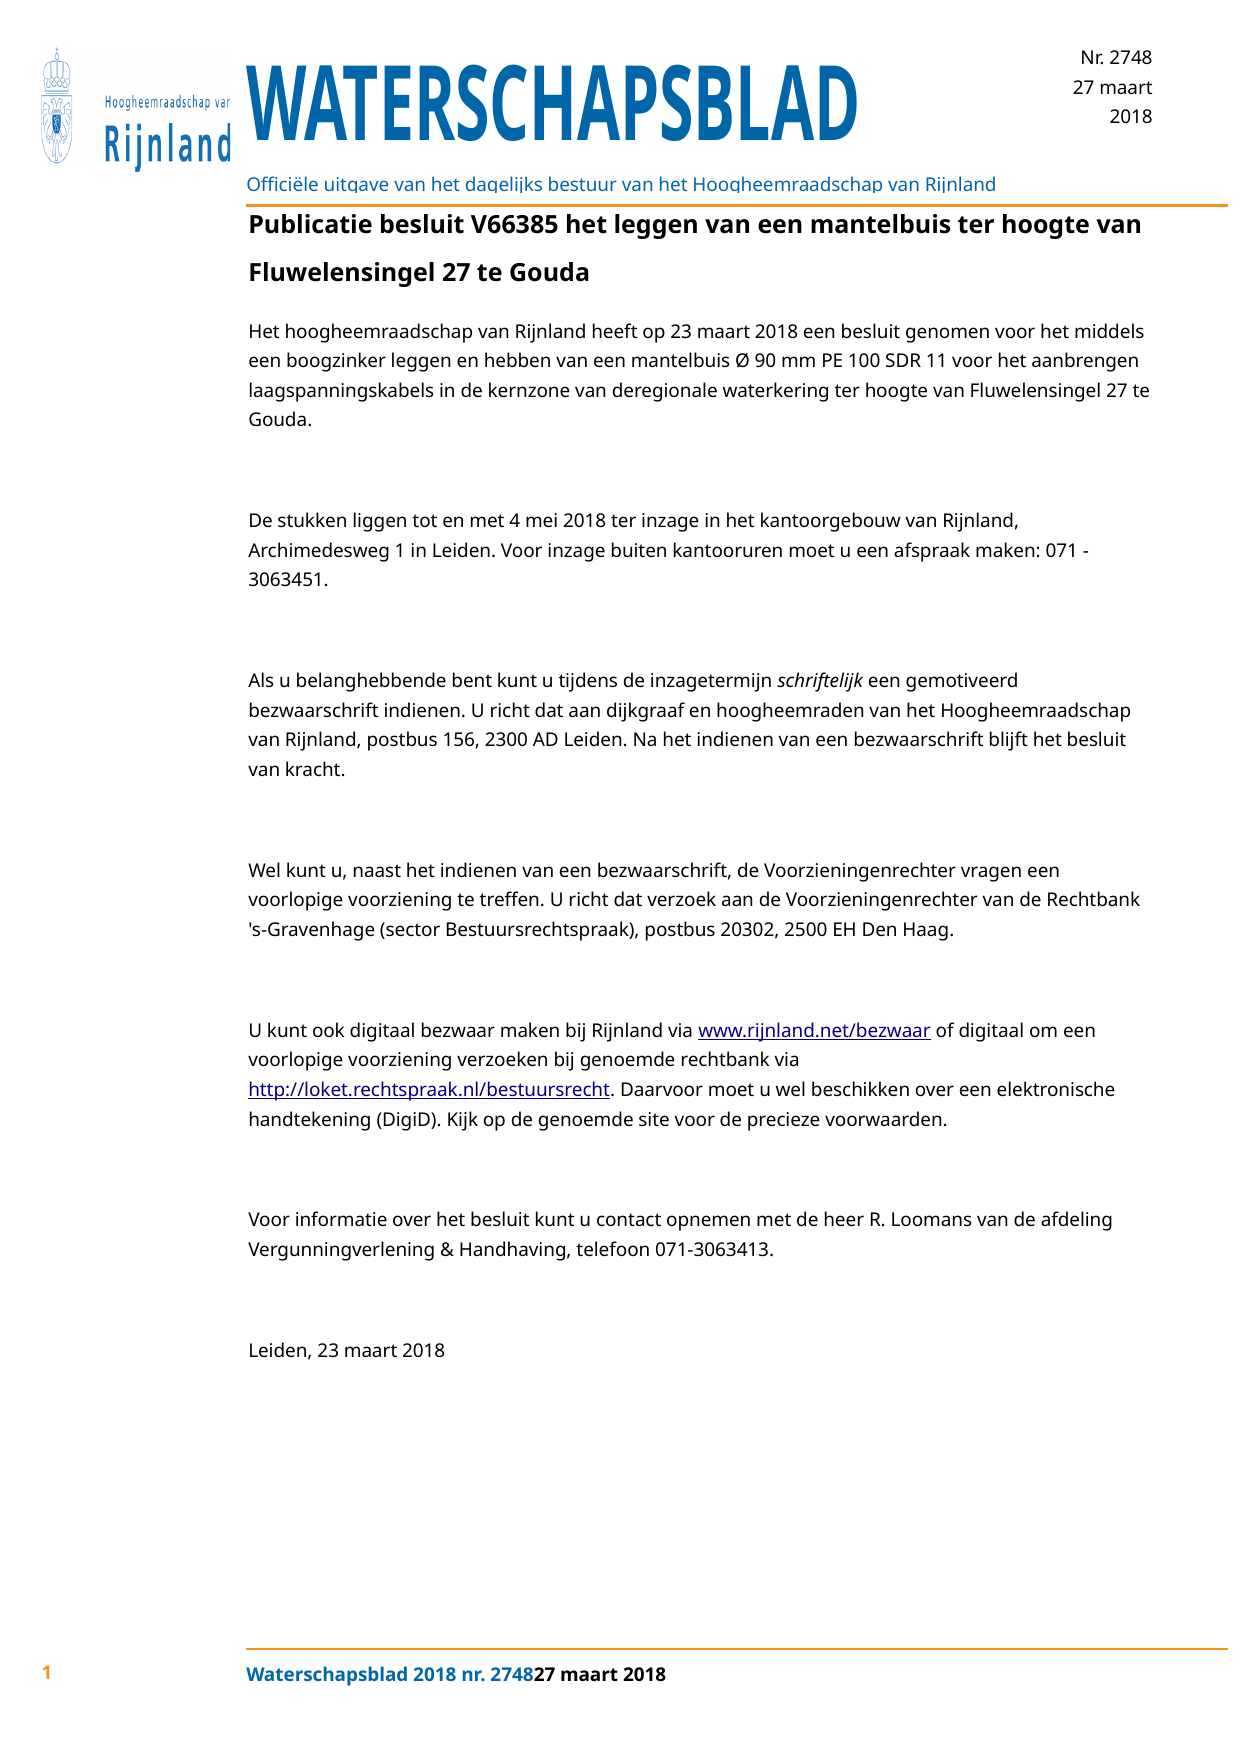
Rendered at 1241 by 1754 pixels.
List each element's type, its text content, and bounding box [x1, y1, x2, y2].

text Voor informatie over het besluit kunt u contact opnemen met de heer R. Loomans van de afdeling Vergunningverlening & Handhaving, telefoon 071-3063413. [248, 1207, 1152, 1262]
text Het hoogheemraadschap van Rijnland heeft op 23 maart 2018 een besluit genomen voor het middels een boogzinker leggen en hebben van een mantelbuis Ø 90 mm PE 100 SDR 11 voor het aanbrengen laagspanningskabels in de kernzone van deregionale waterkering ter hoogte van Fluwelensingel 27 te Gouda. [248, 318, 1152, 432]
text Publicatie besluit V66385 het leggen van een mantelbuis ter hoogte van Fluwelensingel 27 te Gouda [248, 207, 1152, 288]
picture [41, 47, 231, 172]
text Wel kunt u, naast het indienen van een bezwaarschrift, de Voorzieningenrechter vragen een voorlopige voorziening te treffen. U richt dat verzoek aan de Voorzieningenrechter van de Rechtbank 's-Gravenhage (sector Bestuursrechtspraak), postbus 20302, 2500 EH Den Haag. [248, 857, 1152, 942]
text Als u belanghebbende bent kunt u tijdens de inzagetermijn schriftelijk een gemotiveerd bezwaarschrift indienen. U richt dat aan dijkgraaf en hoogheemraden van het Hoogheemraadschap van Rijnland, postbus 156, 2300 AD Leiden. Na het indienen van een bezwaarschrift blijft het besluit van kracht. [248, 667, 1152, 782]
text Leiden, 23 maart 2018 [248, 1337, 1152, 1363]
text De stukken liggen tot en met 4 mei 2018 ter inzage in het kantoorgebouw van Rijnland, Archimedesweg 1 in Leiden. Voor inzage buiten kantooruren moet u een afspraak maken: 071 - 3063451. [248, 507, 1152, 592]
text U kunt ook digitaal bezwaar maken bij Rijnland via www.rijnland.net/bezwaar of digitaal om een voorlopige voorziening verzoeken bij genoemde rechtbank via http://loket.rechtspraak.nl/bestuursrecht. Daarvoor moet u wel beschikken over een elektronische handtekening (DigiD). Kijk op de genoemde site voor de precieze voorwaarden. [248, 1017, 1152, 1132]
